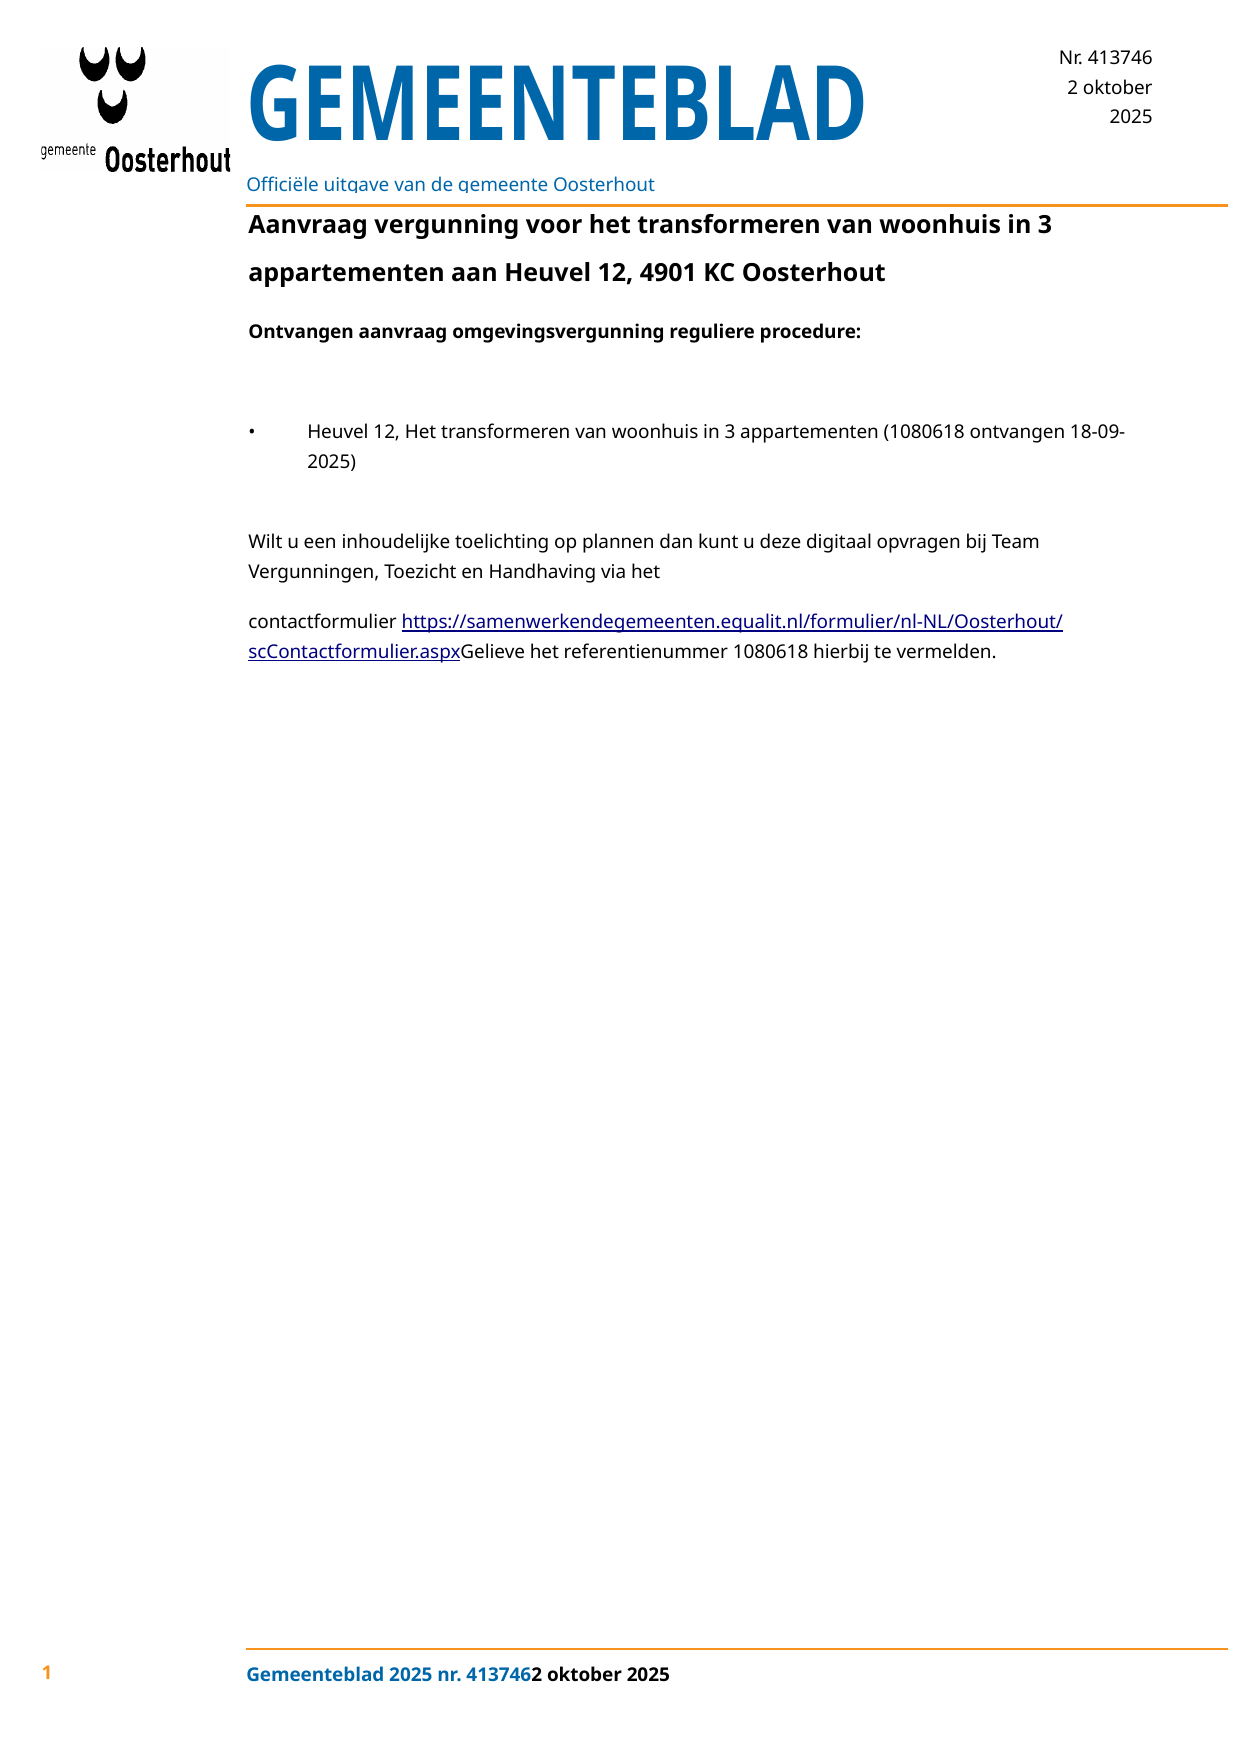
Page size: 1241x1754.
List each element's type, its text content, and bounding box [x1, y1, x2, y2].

text Wilt u een inhoudelijke toelichting op plannen dan kunt u deze digitaal opvragen bij Team Vergunningen, Toezicht en Handhaving via het [248, 528, 1152, 584]
text Aanvraag vergunning voor het transformeren van woonhuis in 3 appartementen aan Heuvel 12, 4901 KC Oosterhout [248, 207, 1152, 288]
text contactformulier https://samenwerkendegemeenten.equalit.nl/formulier/nl-NL/Oosterhout/scContactformulier.aspxGelieve het referentienummer 1080618 hierbij te vermelden. [248, 608, 1152, 664]
picture [41, 47, 231, 172]
text Ontvangen aanvraag omgevingsvergunning reguliere procedure: [248, 318, 1152, 344]
list Heuvel 12, Het transformeren van woonhuis in 3 appartementen (1080618 ontvangen 18-09-2025) [248, 419, 1152, 474]
